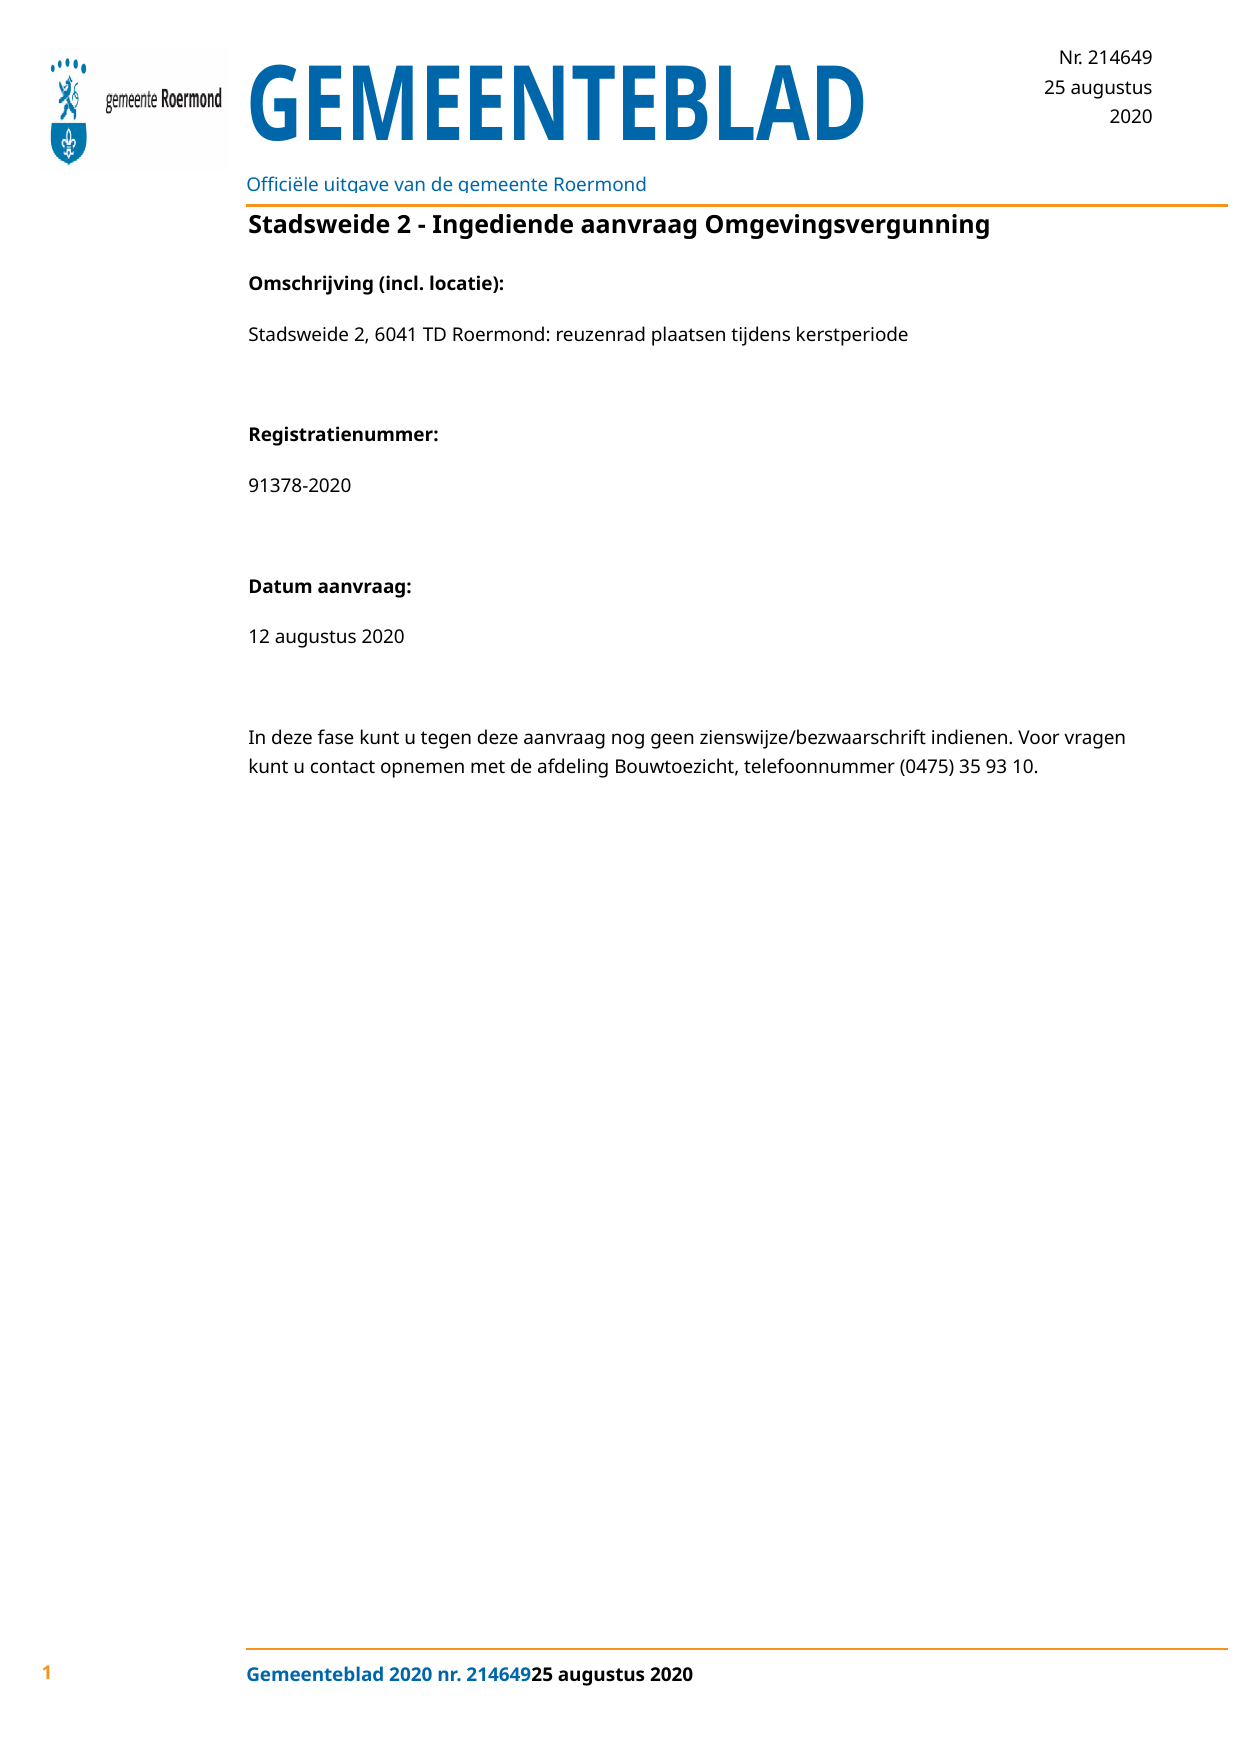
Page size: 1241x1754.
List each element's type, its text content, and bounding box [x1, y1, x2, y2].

text In deze fase kunt u tegen deze aanvraag nog geen zienswijze/bezwaarschrift indienen. Voor vragen kunt u contact opnemen met de afdeling Bouwtoezicht, telefoonnummer (0475) 35 93 10. [248, 724, 1152, 779]
text Stadsweide 2 - Ingediende aanvraag Omgevingsvergunning [248, 207, 1152, 241]
text Datum aanvraag: [248, 573, 1152, 598]
text Stadsweide 2, 6041 TD Roermond: reuzenrad plaatsen tijdens kerstperiode [248, 321, 1152, 346]
text Registratienummer: [248, 422, 1152, 447]
picture [41, 47, 231, 172]
text Omschrijving (incl. locatie): [248, 270, 1152, 296]
text 91378-2020 [248, 472, 1152, 498]
text 12 augustus 2020 [248, 623, 1152, 649]
